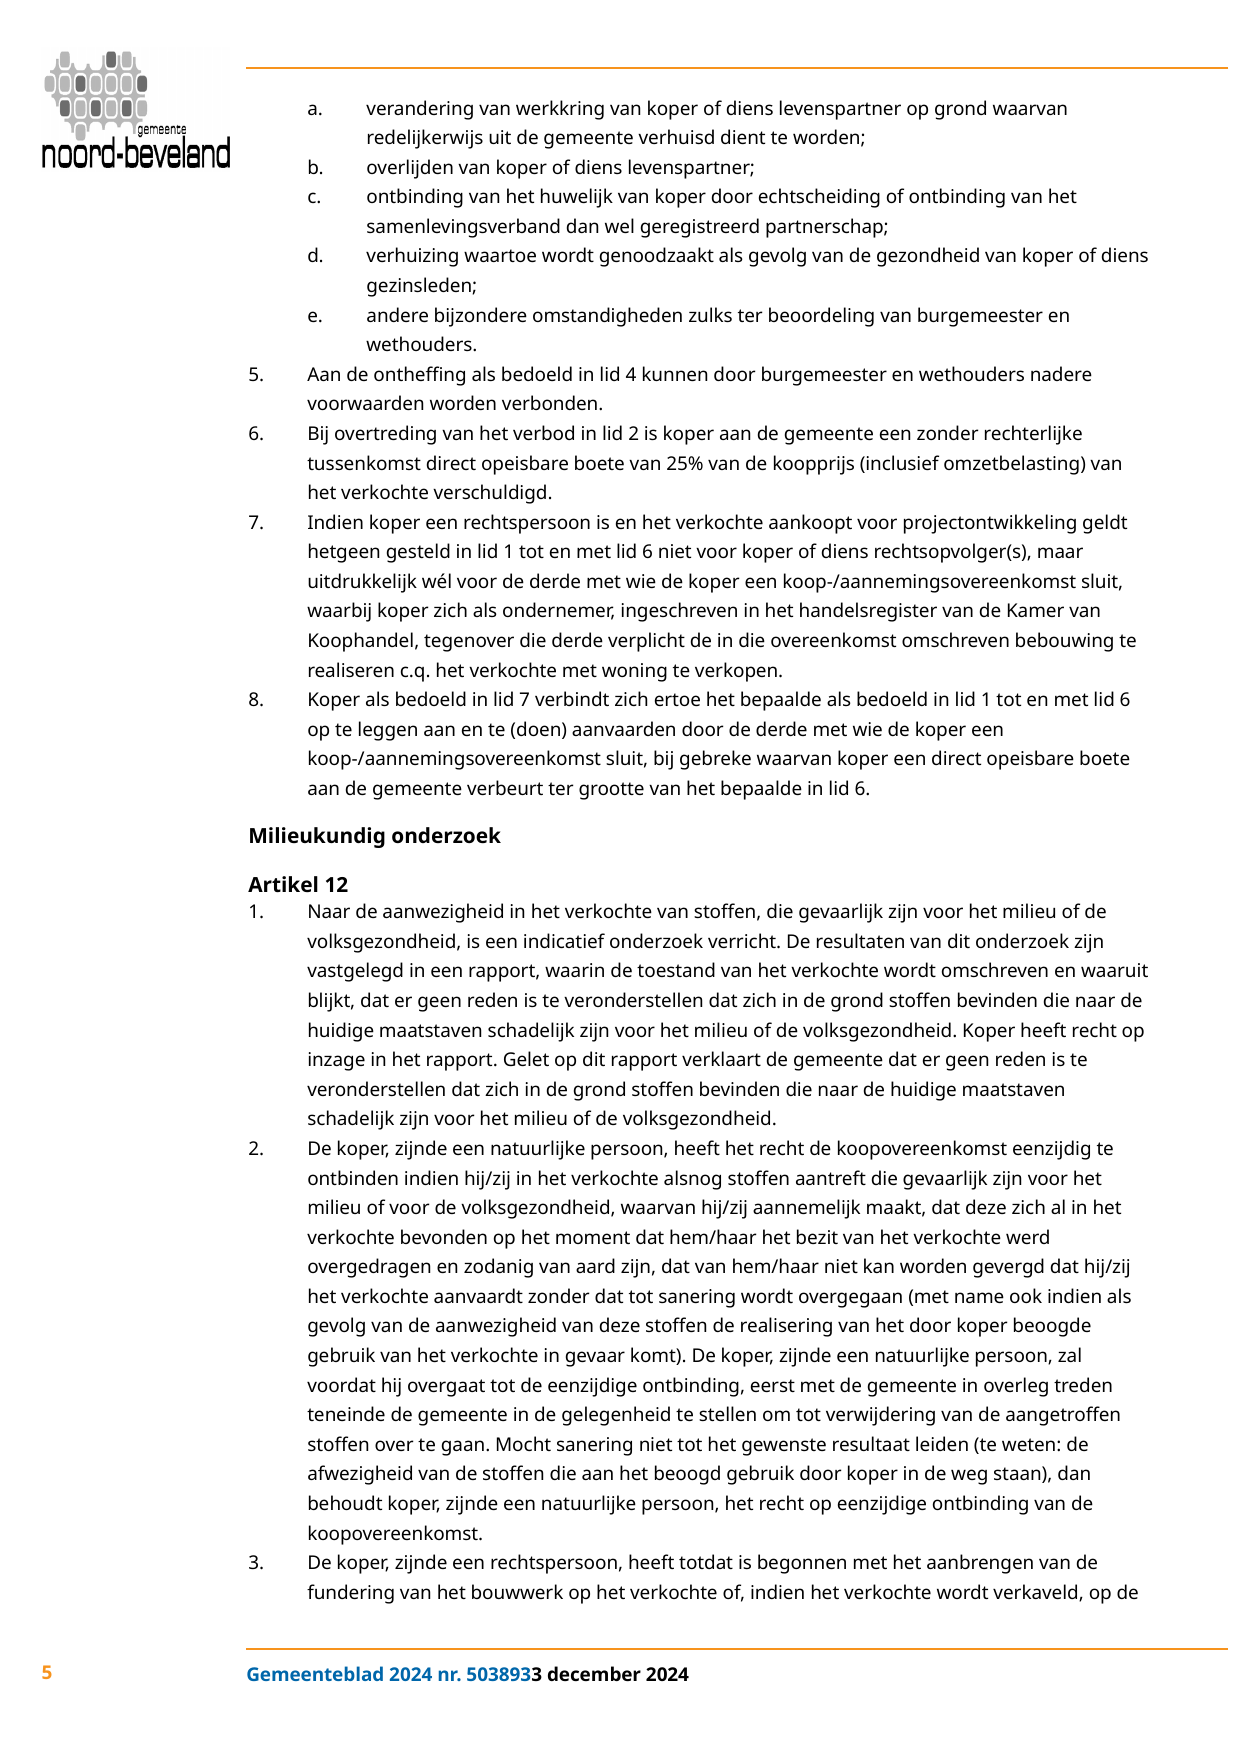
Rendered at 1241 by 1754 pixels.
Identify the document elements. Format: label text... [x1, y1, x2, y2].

list Indien koper een rechtspersoon is en het verkochte aankoopt voor projectontwikkeling geldt hetgeen gesteld in lid 1 tot en met lid 6 niet voor koper of diens rechtsopvolger(s), maar uitdrukkelijk wél voor de derde met wie de koper een koop-/aannemingsovereenkomst sluit, waarbij koper zich als ondernemer, ingeschreven in het handelsregister van de Kamer van Koophandel, tegenover die derde verplicht de in die overeenkomst omschreven bebouwing te realiseren c.q. het verkochte met woning te verkopen. [248, 509, 1152, 683]
list De koper, zijnde een natuurlijke persoon, heeft het recht de koopovereenkomst eenzijdig te ontbinden indien hij/zij in het verkochte alsnog stoffen aantreft die gevaarlijk zijn voor het milieu of voor de volksgezondheid, waarvan hij/zij aannemelijk maakt, dat deze zich al in het verkochte bevonden op het moment dat hem/haar het bezit van het verkochte werd overgedragen en zodanig van aard zijn, dat van hem/haar niet kan worden gevergd dat hij/zij het verkochte aanvaardt zonder dat tot sanering wordt overgegaan (met name ook indien als gevolg van de aanwezigheid van deze stoffen de realisering van het door koper beoogde gebruik van het verkochte in gevaar komt). De koper, zijnde een natuurlijke persoon, zal voordat hij overgaat tot de eenzijdige ontbinding, eerst met de gemeente in overleg treden teneinde de gemeente in de gelegenheid te stellen om tot verwijdering van de aangetroffen stoffen over te gaan. Mocht sanering niet tot het gewenste resultaat leiden (te weten: de afwezigheid van de stoffen die aan het beoogd gebruik door koper in de weg staan), dan behoudt koper, zijnde een natuurlijke persoon, het recht op eenzijdige ontbinding van de koopovereenkomst. [248, 1135, 1152, 1546]
text Milieukundig onderzoek [248, 821, 1152, 849]
list verandering van werkkring van koper of diens levenspartner op grond waarvan redelijkerwijs uit de gemeente verhuisd dient te worden; [307, 95, 1152, 150]
text Artikel 12 [248, 870, 1152, 898]
picture [41, 47, 231, 172]
list Koper als bedoeld in lid 7 verbindt zich ertoe het bepaalde als bedoeld in lid 1 tot en met lid 6 op te leggen aan en te (doen) aanvaarden door de derde met wie de koper een koop-/aannemingsovereenkomst sluit, bij gebreke waarvan koper een direct opeisbare boete aan de gemeente verbeurt ter grootte van het bepaalde in lid 6. [248, 686, 1152, 801]
list Bij overtreding van het verbod in lid 2 is koper aan de gemeente een zonder rechterlijke tussenkomst direct opeisbare boete van 25% van de koopprijs (inclusief omzetbelasting) van het verkochte verschuldigd. [248, 420, 1152, 505]
list overlijden van koper of diens levenspartner; [307, 154, 1152, 180]
list verhuizing waartoe wordt genoodzaakt als gevolg van de gezondheid van koper of diens gezinsleden; [307, 243, 1152, 298]
list De koper, zijnde een rechtspersoon, heeft totdat is begonnen met het aanbrengen van de fundering van het bouwwerk op het verkochte of, indien het verkochte wordt verkaveld, op de [248, 1549, 1152, 1605]
list andere bijzondere omstandigheden zulks ter beoordeling van burgemeester en wethouders. [307, 302, 1152, 357]
list ontbinding van het huwelijk van koper door echtscheiding of ontbinding van het samenlevingsverband dan wel geregistreerd partnerschap; [307, 183, 1152, 239]
list Aan de ontheffing als bedoeld in lid 4 kunnen door burgemeester en wethouders nadere voorwaarden worden verbonden. [248, 361, 1152, 416]
list Naar de aanwezigheid in het verkochte van stoffen, die gevaarlijk zijn voor het milieu of de volksgezondheid, is een indicatief onderzoek verricht. De resultaten van dit onderzoek zijn vastgelegd in een rapport, waarin de toestand van het verkochte wordt omschreven en waaruit blijkt, dat er geen reden is te veronderstellen dat zich in de grond stoffen bevinden die naar de huidige maatstaven schadelijk zijn voor het milieu of de volksgezondheid. Koper heeft recht op inzage in het rapport. Gelet op dit rapport verklaart de gemeente dat er geen reden is te veronderstellen dat zich in de grond stoffen bevinden die naar de huidige maatstaven schadelijk zijn voor het milieu of de volksgezondheid. [248, 898, 1152, 1131]
